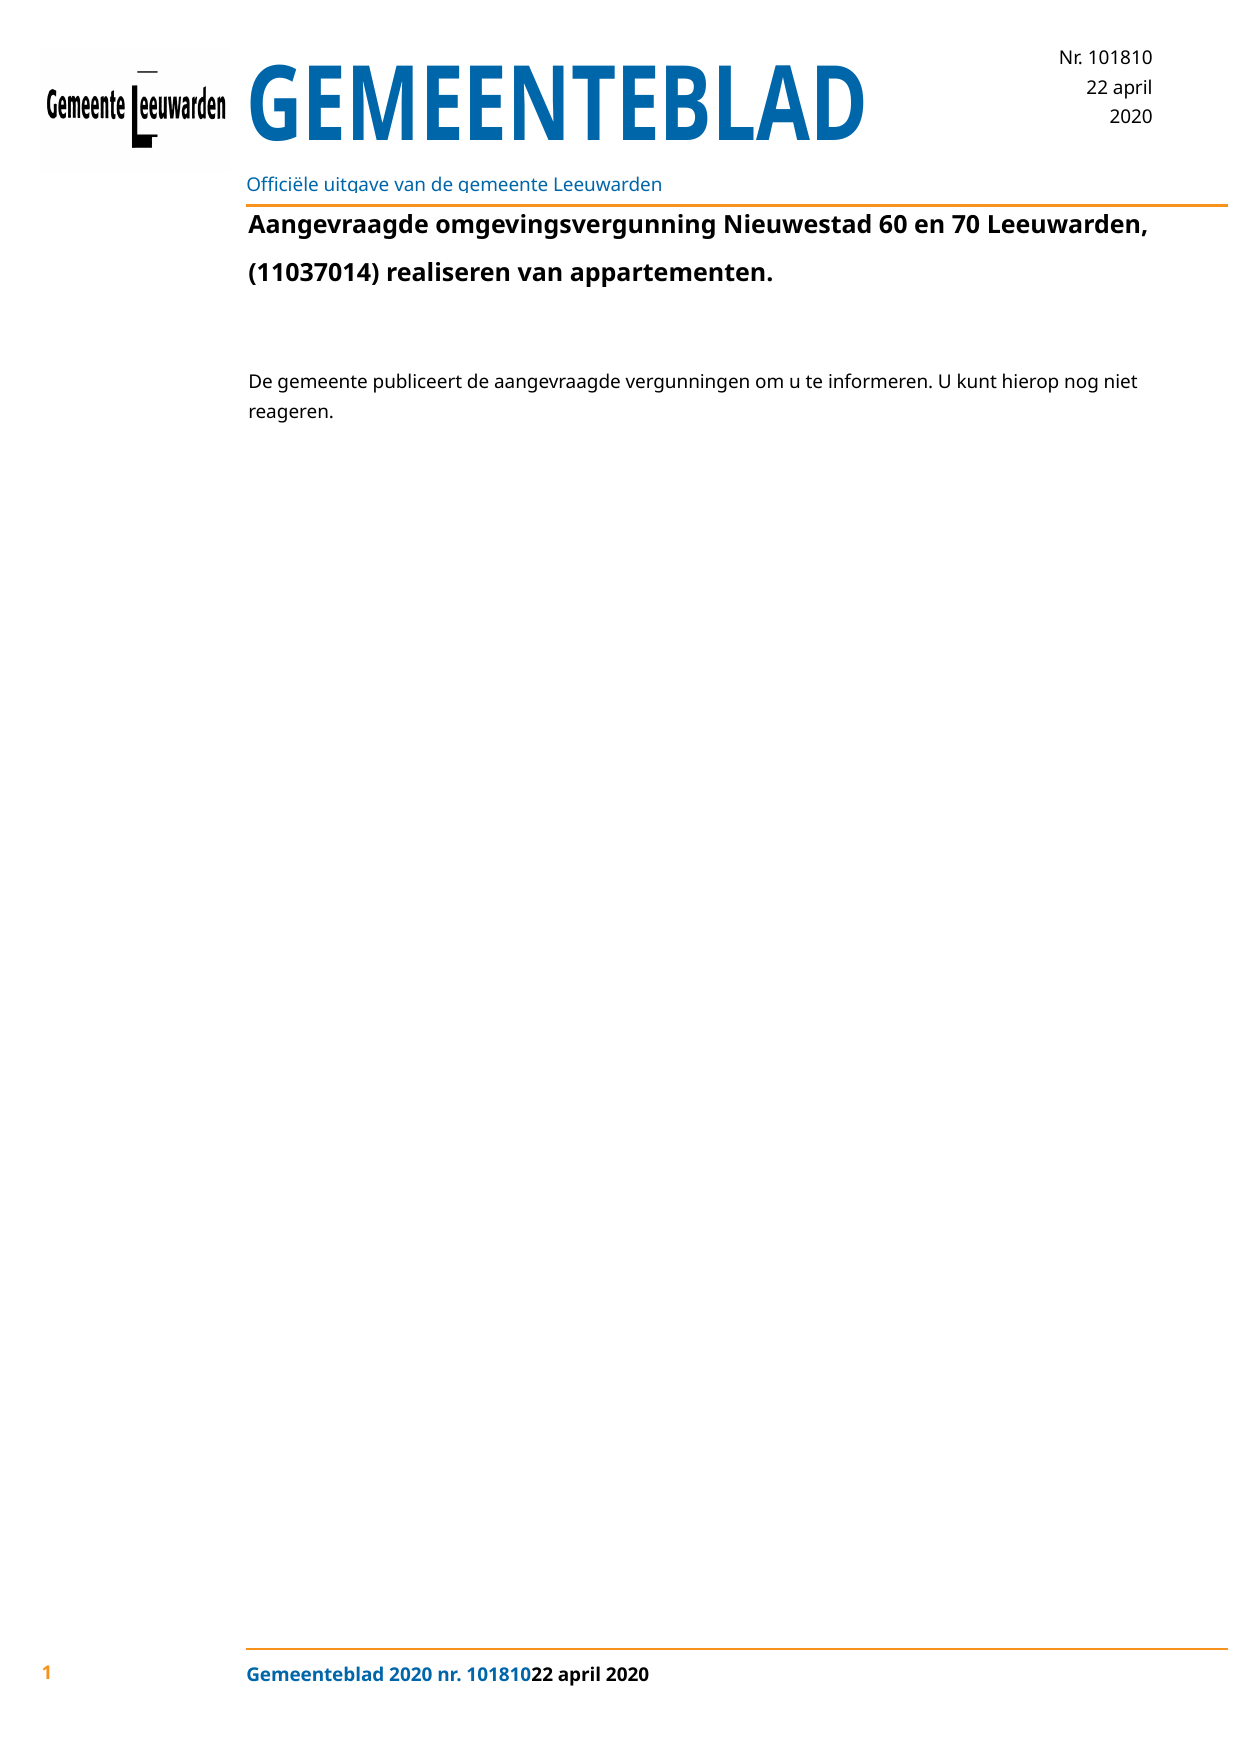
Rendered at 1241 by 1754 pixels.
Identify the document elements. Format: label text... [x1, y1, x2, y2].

text De gemeente publiceert de aangevraagde vergunningen om u te informeren. U kunt hierop nog niet reageren. [248, 368, 1152, 424]
picture [41, 47, 231, 172]
text Aangevraagde omgevingsvergunning Nieuwestad 60 en 70 Leeuwarden, (11037014) realiseren van appartementen. [248, 207, 1152, 288]
